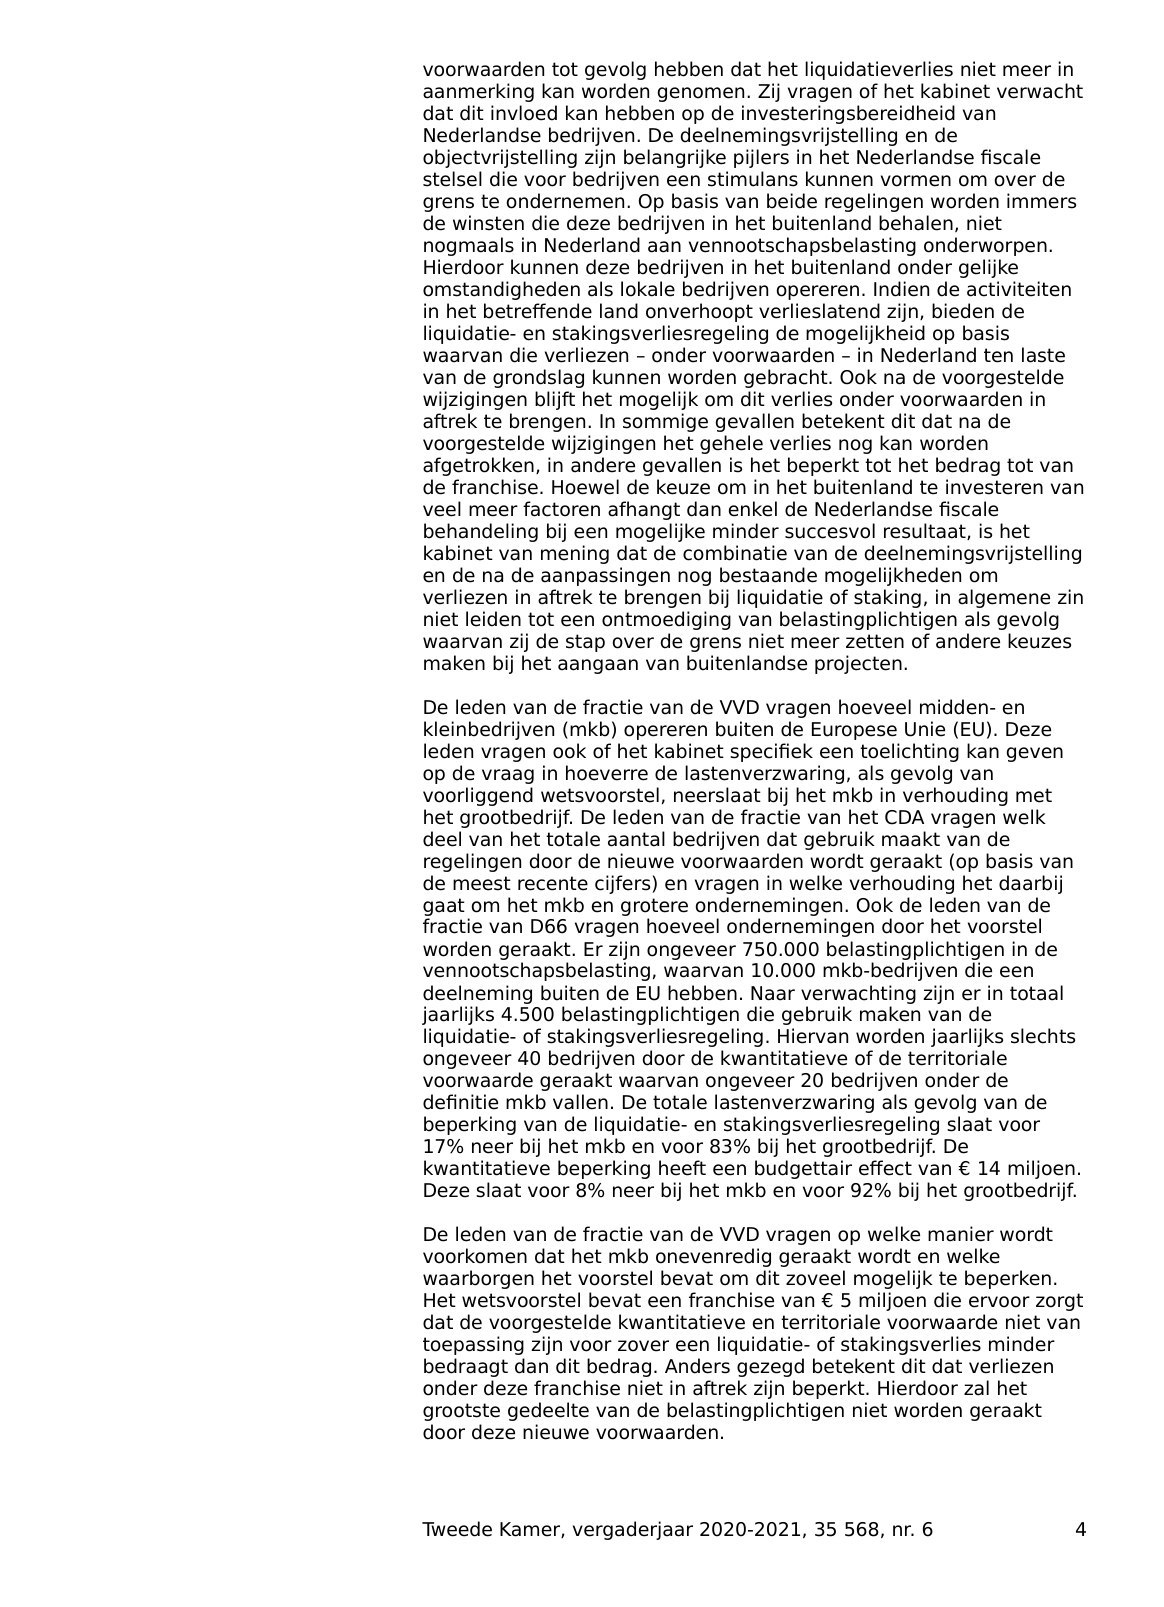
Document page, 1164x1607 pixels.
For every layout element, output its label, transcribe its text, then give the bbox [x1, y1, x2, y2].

text voorwaarden tot gevolg hebben dat het liquidatieverlies niet meer in aanmerking kan worden genomen. Zij vragen of het kabinet verwacht dat dit invloed kan hebben op de investeringsbereidheid van Nederlandse bedrijven. De deelnemingsvrijstelling en de objectvrijstelling zijn belangrijke pijlers in het Nederlandse fiscale stelsel die voor bedrijven een stimulans kunnen vormen om over de grens te ondernemen. Op basis van beide regelingen worden immers de winsten die deze bedrijven in het buitenland behalen, niet nogmaals in Nederland aan vennootschapsbelasting onderworpen. Hierdoor kunnen deze bedrijven in het buitenland onder gelijke omstandigheden als lokale bedrijven opereren. Indien de activiteiten in het betreffende land onverhoopt verlieslatend zijn, bieden de liquidatie- en stakingsverliesregeling de mogelijkheid op basis waarvan die verliezen – onder voorwaarden – in Nederland ten laste van de grondslag kunnen worden gebracht. Ook na de voorgestelde wijzigingen blijft het mogelijk om dit verlies onder voorwaarden in aftrek te brengen. In sommige gevallen betekent dit dat na de voorgestelde wijzigingen het gehele verlies nog kan worden afgetrokken, in andere gevallen is het beperkt tot het bedrag tot van de franchise. Hoewel de keuze om in het buitenland te investeren van veel meer factoren afhangt dan enkel de Nederlandse fiscale behandeling bij een mogelijke minder succesvol resultaat, is het kabinet van mening dat de combinatie van de deelnemingsvrijstelling en de na de aanpassingen nog bestaande mogelijkheden om verliezen in aftrek te brengen bij liquidatie of staking, in algemene zin niet leiden tot een ontmoediging van belastingplichtigen als gevolg waarvan zij de stap over de grens niet meer zetten of andere keuzes maken bij het aangaan van buitenlandse projecten. [422, 59, 1087, 674]
text De leden van de fractie van de VVD vragen hoeveel midden- en kleinbedrijven (mkb) opereren buiten de Europese Unie (EU). Deze leden vragen ook of het kabinet specifiek een toelichting kan geven op de vraag in hoeverre de lastenverzwaring, als gevolg van voorliggend wetsvoorstel, neerslaat bij het mkb in verhouding met het grootbedrijf. De leden van de fractie van het CDA vragen welk deel van het totale aantal bedrijven dat gebruik maakt van de regelingen door de nieuwe voorwaarden wordt geraakt (op basis van de meest recente cijfers) en vragen in welke verhouding het daarbij gaat om het mkb en grotere ondernemingen. Ook de leden van de fractie van D66 vragen hoeveel ondernemingen door het voorstel worden geraakt. Er zijn ongeveer 750.000 belastingplichtigen in de vennootschapsbelasting, waarvan 10.000 mkb-bedrijven die een deelneming buiten de EU hebben. Naar verwachting zijn er in totaal jaarlijks 4.500 belastingplichtigen die gebruik maken van de liquidatie- of stakingsverliesregeling. Hiervan worden jaarlijks slechts ongeveer 40 bedrijven door de kwantitatieve of de territoriale voorwaarde geraakt waarvan ongeveer 20 bedrijven onder de definitie mkb vallen. De totale lastenverzwaring als gevolg van de beperking van de liquidatie- en stakingsverliesregeling slaat voor 17% neer bij het mkb en voor 83% bij het grootbedrijf. De kwantitatieve beperking heeft een budgettair effect van € 14 miljoen. Deze slaat voor 8% neer bij het mkb en voor 92% bij het grootbedrijf. [422, 697, 1087, 1202]
text De leden van de fractie van de VVD vragen op welke manier wordt voorkomen dat het mkb onevenredig geraakt wordt en welke waarborgen het voorstel bevat om dit zoveel mogelijk te beperken. Het wetsvoorstel bevat een franchise van € 5 miljoen die ervoor zorgt dat de voorgestelde kwantitatieve en territoriale voorwaarde niet van toepassing zijn voor zover een liquidatie- of stakingsverlies minder bedraagt dan dit bedrag. Anders gezegd betekent dit dat verliezen onder deze franchise niet in aftrek zijn beperkt. Hierdoor zal het grootste gedeelte van de belastingplichtigen niet worden geraakt door deze nieuwe voorwaarden. [422, 1224, 1087, 1444]
